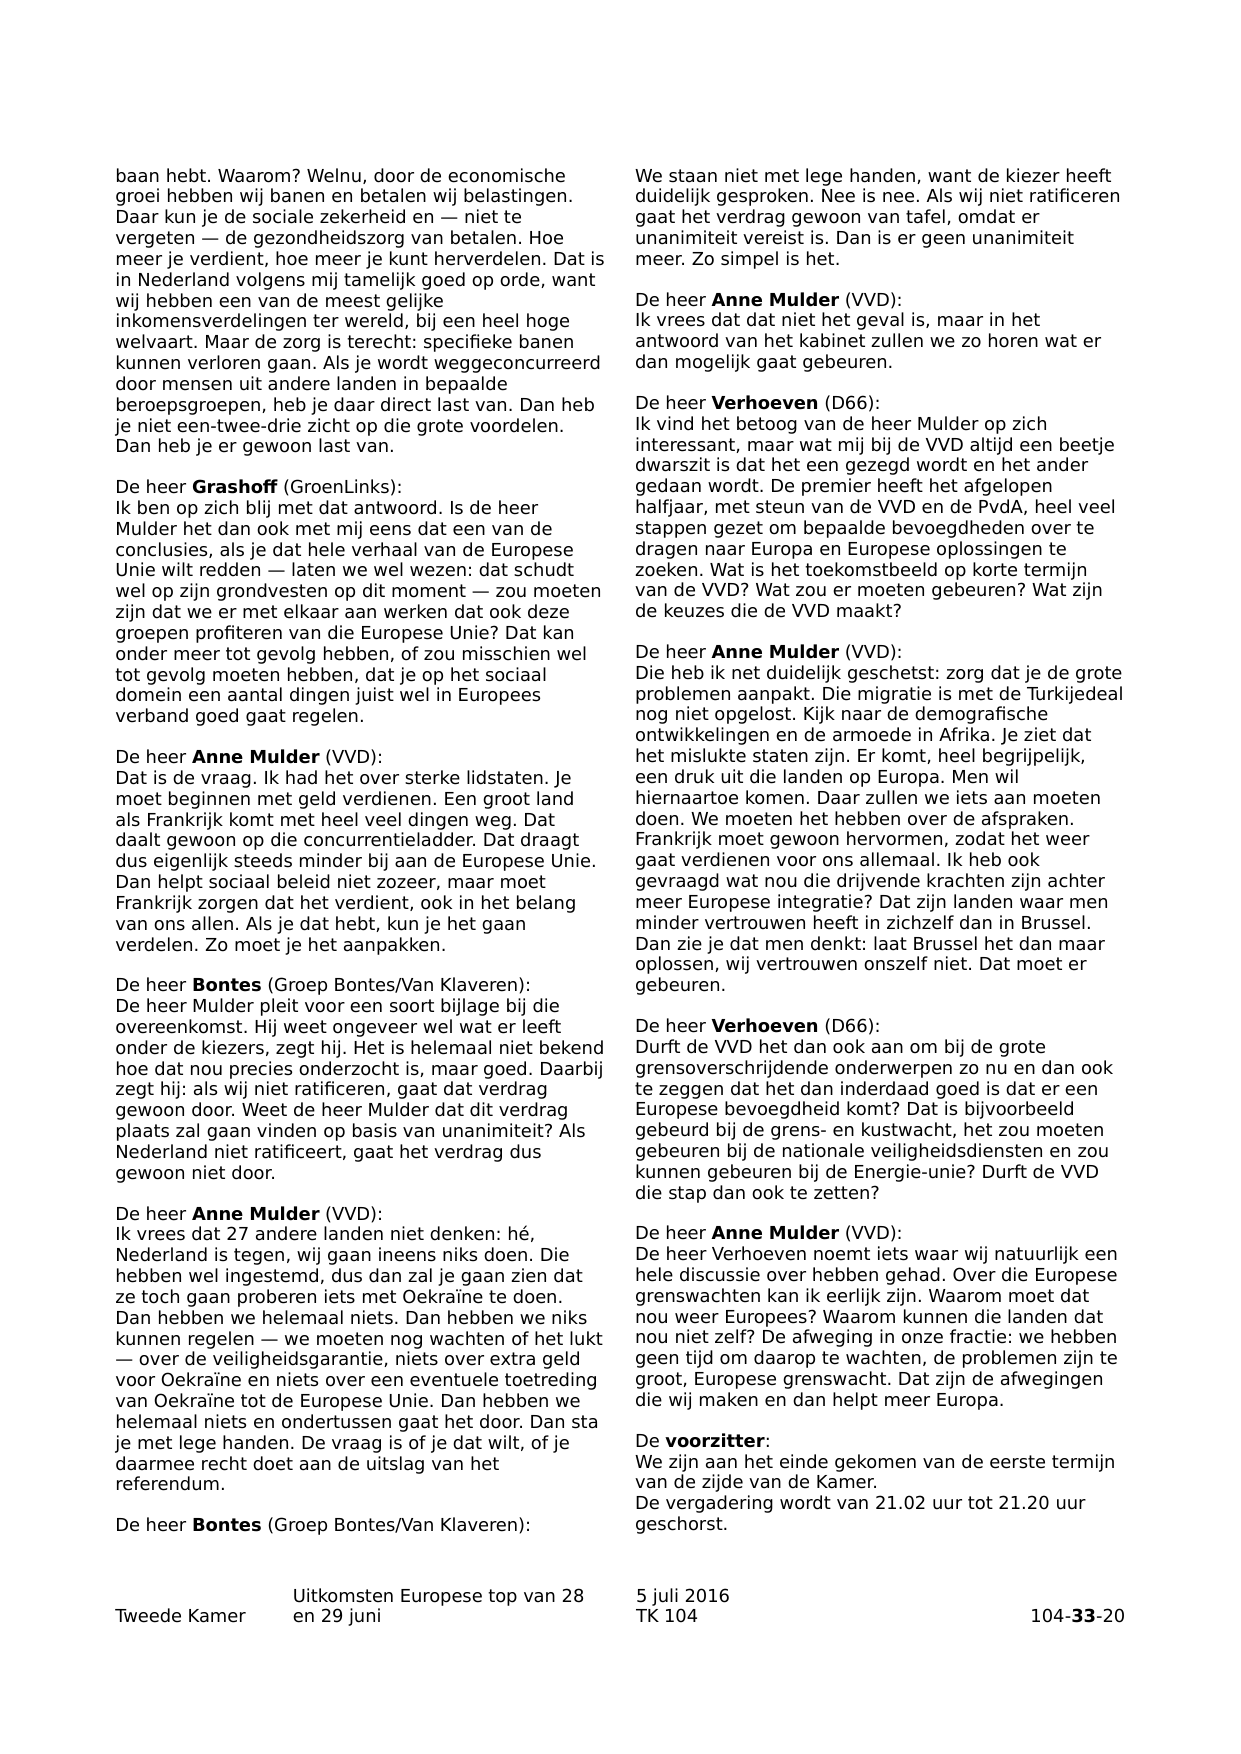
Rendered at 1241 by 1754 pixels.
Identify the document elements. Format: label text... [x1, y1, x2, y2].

text De heer Mulder pleit voor een soort bijlage bij die overeenkomst. Hij weet ongeveer wel wat er leeft onder de kiezers, zegt hij. Het is helemaal niet bekend hoe dat nou precies onderzocht is, maar goed. Daarbij zegt hij: als wij niet ratificeren, gaat dat verdrag gewoon door. Weet de heer Mulder dat dit verdrag plaats zal gaan vinden op basis van unanimiteit? Als Nederland niet ratificeert, gaat het verdrag dus gewoon niet door. [115, 996, 605, 1183]
text De heer Verhoeven (D66): [635, 1016, 1125, 1037]
text We zijn aan het einde gekomen van de eerste termijn van de zijde van de Kamer. [635, 1451, 1125, 1493]
text De heer Grashoff (GroenLinks): [115, 477, 605, 498]
text De heer Anne Mulder (VVD): [635, 1223, 1125, 1244]
text We staan niet met lege handen, want de kiezer heeft duidelijk gesproken. Nee is nee. Als wij niet ratificeren gaat het verdrag gewoon van tafel, omdat er unanimiteit vereist is. Dan is er geen unanimiteit meer. Zo simpel is het. [635, 165, 1125, 269]
text De heer Anne Mulder (VVD): [115, 747, 605, 768]
text De heer Anne Mulder (VVD): [635, 289, 1125, 310]
text De voorzitter: [635, 1431, 1125, 1451]
text De heer Verhoeven (D66): [635, 393, 1125, 413]
text Durft de VVD het dan ook aan om bij de grote grensoverschrijdende onderwerpen zo nu en dan ook te zeggen dat het dan inderdaad goed is dat er een Europese bevoegdheid komt? Dat is bijvoorbeeld gebeurd bij de grens- en kustwacht, het zou moeten gebeuren bij de nationale veiligheidsdiensten en zou kunnen gebeuren bij de Energie-unie? Durft de VVD die stap dan ook te zetten? [635, 1037, 1125, 1203]
text Dat is de vraag. Ik had het over sterke lidstaten. Je moet beginnen met geld verdienen. Een groot land als Frankrijk komt met heel veel dingen weg. Dat daalt gewoon op die concurrentieladder. Dat draagt dus eigenlijk steeds minder bij aan de Europese Unie. Dan helpt sociaal beleid niet zozeer, maar moet Frankrijk zorgen dat het verdient, ook in het belang van ons allen. Als je dat hebt, kun je het gaan verdelen. Zo moet je het aanpakken. [115, 768, 605, 955]
text De heer Verhoeven noemt iets waar wij natuurlijk een hele discussie over hebben gehad. Over die Europese grenswachten kan ik eerlijk zijn. Waarom moet dat nou weer Europees? Waarom kunnen die landen dat nou niet zelf? De afweging in onze fractie: we hebben geen tijd om daarop te wachten, de problemen zijn te groot, Europese grenswacht. Dat zijn de afwegingen die wij maken en dan helpt meer Europa. [635, 1244, 1125, 1411]
text Ik vind het betoog van de heer Mulder op zich interessant, maar wat mij bij de VVD altijd een beetje dwarszit is dat het een gezegd wordt en het ander gedaan wordt. De premier heeft het afgelopen halfjaar, met steun van de VVD en de PvdA, heel veel stappen gezet om bepaalde bevoegdheden over te dragen naar Europa en Europese oplossingen te zoeken. Wat is het toekomstbeeld op korte termijn van de VVD? Wat zou er moeten gebeuren? Wat zijn de keuzes die de VVD maakt? [635, 413, 1125, 622]
text Ik ben op zich blij met dat antwoord. Is de heer Mulder het dan ook met mij eens dat een van de conclusies, als je dat hele verhaal van de Europese Unie wilt redden — laten we wel wezen: dat schudt wel op zijn grondvesten op dit moment — zou moeten zijn dat we er met elkaar aan werken dat ook deze groepen profiteren van die Europese Unie? Dat kan onder meer tot gevolg hebben, of zou misschien wel tot gevolg moeten hebben, dat je op het sociaal domein een aantal dingen juist wel in Europees verband goed gaat regelen. [115, 498, 605, 727]
text De heer Anne Mulder (VVD): [115, 1203, 605, 1224]
text De heer Bontes (Groep Bontes/Van Klaveren): [115, 975, 605, 996]
text Ik vrees dat dat niet het geval is, maar in het antwoord van het kabinet zullen we zo horen wat er dan mogelijk gaat gebeuren. [635, 310, 1125, 373]
text Ik vrees dat 27 andere landen niet denken: hé, Nederland is tegen, wij gaan ineens niks doen. Die hebben wel ingestemd, dus dan zal je gaan zien dat ze toch gaan proberen iets met Oekraïne te doen. Dan hebben we helemaal niets. Dan hebben we niks kunnen regelen — we moeten nog wachten of het lukt — over de veiligheidsgarantie, niets over extra geld voor Oekraïne en niets over een eventuele toetreding van Oekraïne tot de Europese Unie. Dan hebben we helemaal niets en ondertussen gaat het door. Dan sta je met lege handen. De vraag is of je dat wilt, of je daarmee recht doet aan de uitslag van het referendum. [115, 1224, 605, 1495]
text De heer Bontes (Groep Bontes/Van Klaveren): [115, 1515, 605, 1536]
text baan hebt. Waarom? Welnu, door de economische groei hebben wij banen en betalen wij belastingen. Daar kun je de sociale zekerheid en — niet te vergeten — de gezondheidszorg van betalen. Hoe meer je verdient, hoe meer je kunt herverdelen. Dat is in Nederland volgens mij tamelijk goed op orde, want wij hebben een van de meest gelijke inkomensverdelingen ter wereld, bij een heel hoge welvaart. Maar de zorg is terecht: specifieke banen kunnen verloren gaan. Als je wordt weggeconcurreerd door mensen uit andere landen in bepaalde beroepsgroepen, heb je daar direct last van. Dan heb je niet een-twee-drie zicht op die grote voordelen. Dan heb je er gewoon last van. [115, 165, 605, 457]
text De heer Anne Mulder (VVD): [635, 642, 1125, 662]
text De vergadering wordt van 21.02 uur tot 21.20 uur geschorst. [635, 1493, 1125, 1535]
text Die heb ik net duidelijk geschetst: zorg dat je de grote problemen aanpakt. Die migratie is met de Turkijedeal nog niet opgelost. Kijk naar de demografische ontwikkelingen en de armoede in Afrika. Je ziet dat het mislukte staten zijn. Er komt, heel begrijpelijk, een druk uit die landen op Europa. Men wil hiernaartoe komen. Daar zullen we iets aan moeten doen. We moeten het hebben over de afspraken. Frankrijk moet gewoon hervormen, zodat het weer gaat verdienen voor ons allemaal. Ik heb ook gevraagd wat nou die drijvende krachten zijn achter meer Europese integratie? Dat zijn landen waar men minder vertrouwen heeft in zichzelf dan in Brussel. Dan zie je dat men denkt: laat Brussel het dan maar oplossen, wij vertrouwen onszelf niet. Dat moet er gebeuren. [635, 662, 1125, 996]
